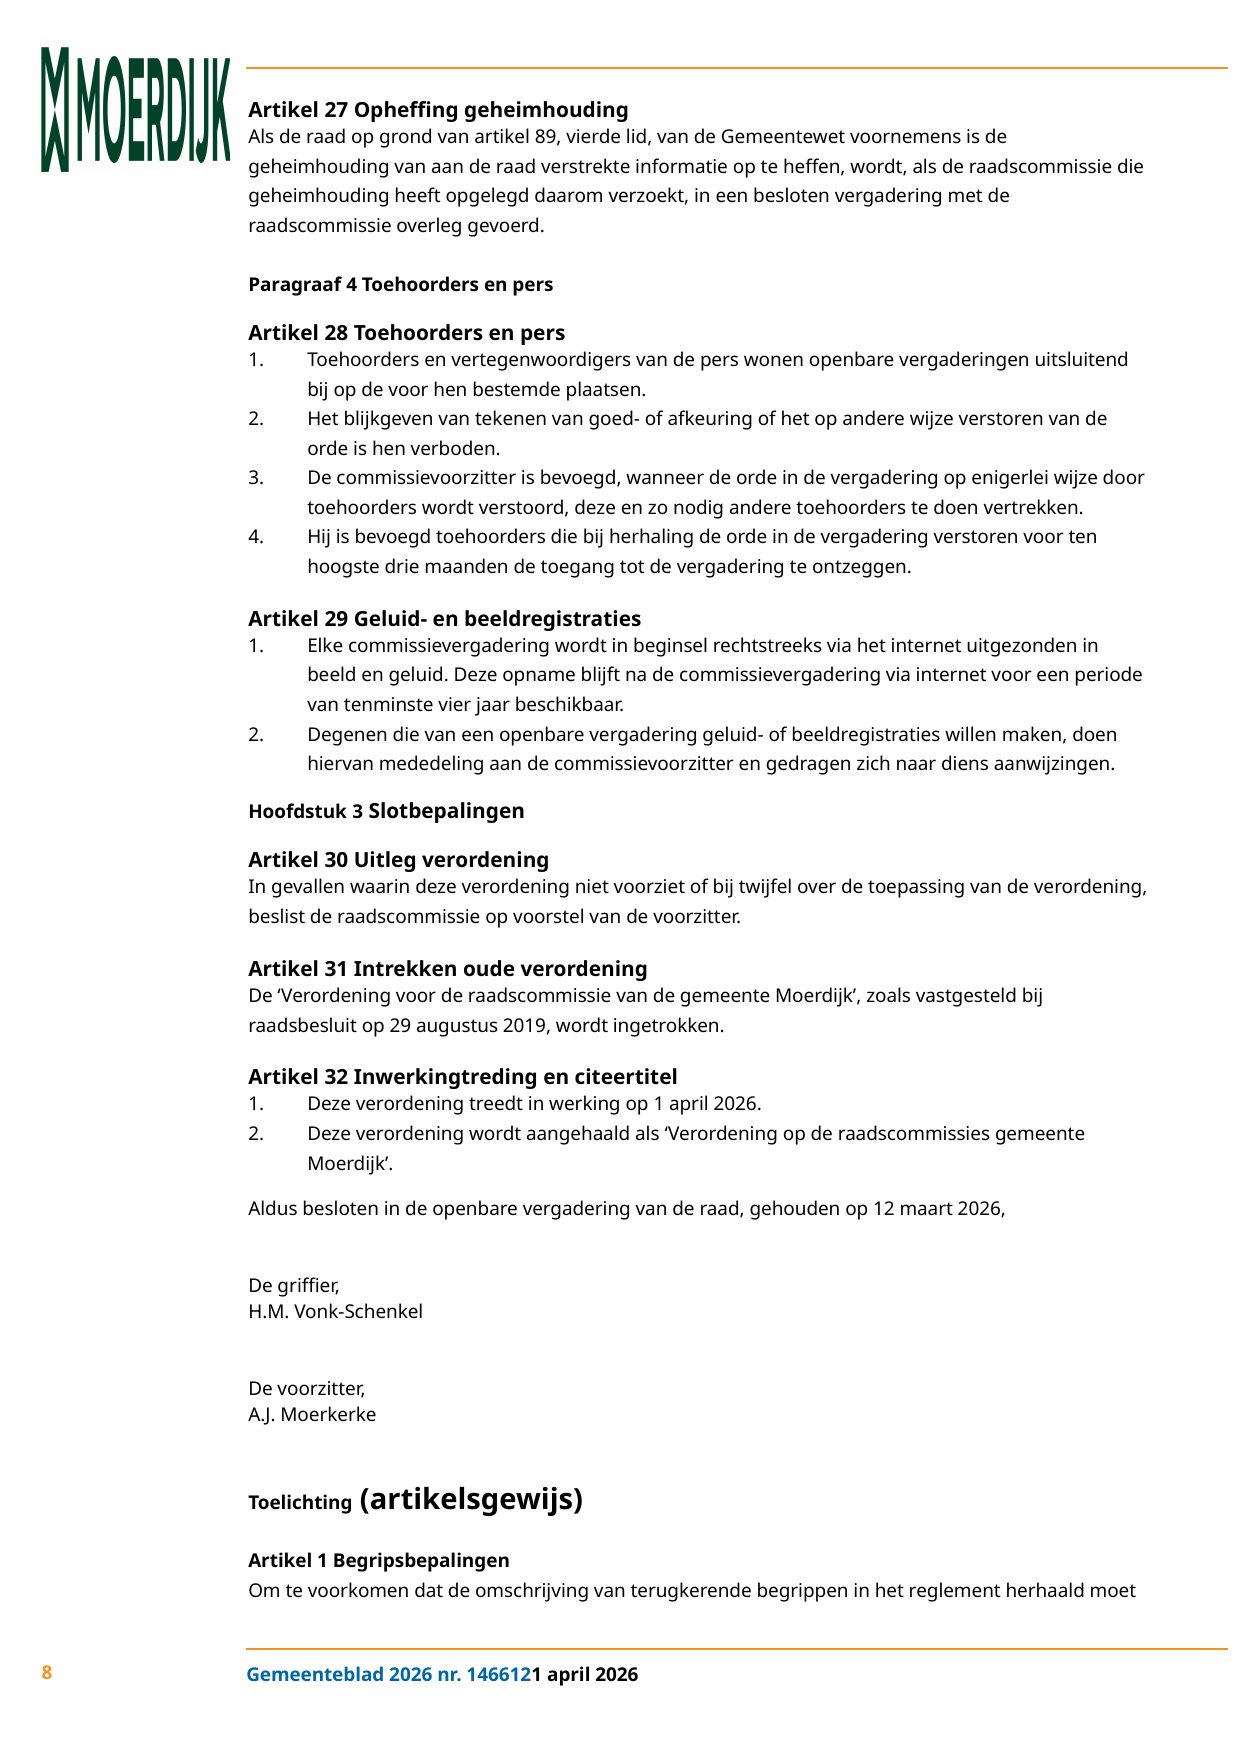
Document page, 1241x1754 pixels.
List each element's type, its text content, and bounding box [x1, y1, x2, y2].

text Paragraaf 4 Toehoorders en pers [248, 271, 1152, 297]
text Als de raad op grond van artikel 89, vierde lid, van de Gemeentewet voornemens is de geheimhouding van aan de raad verstrekte informatie op te heffen, wordt, als de raadscommissie die geheimhouding heeft opgelegd daarom verzoekt, in een besloten vergadering met de raadscommissie overleg gevoerd. [248, 123, 1152, 238]
list Toehoorders en vertegenwoordigers van de pers wonen openbare vergaderingen uitsluitend bij op de voor hen bestemde plaatsen. [248, 346, 1152, 401]
text H.M. Vonk-Schenkel [248, 1298, 1152, 1324]
text De ‘Verordening voor de raadscommissie van de gemeente Moerdijk’, zoals vastgesteld bij raadsbesluit op 29 augustus 2019, wordt ingetrokken. [248, 982, 1152, 1037]
text Artikel 28 Toehoorders en pers [248, 318, 1152, 346]
text Aldus besloten in de openbare vergadering van de raad, gehouden op 12 maart 2026, [248, 1195, 1152, 1221]
text Artikel 30 Uitleg verordening [248, 845, 1152, 874]
text De griffier, [248, 1273, 1152, 1298]
list Deze verordening wordt aangehaald als ‘Verordening op de raadscommissies gemeente Moerdijk’. [248, 1120, 1152, 1176]
text Artikel 31 Intrekken oude verordening [248, 954, 1152, 982]
text Artikel 1 Begripsbepalingen [248, 1547, 1152, 1573]
text Artikel 27 Opheffing geheimhouding [248, 95, 1152, 123]
text Om te voorkomen dat de omschrijving van terugkerende begrippen in het reglement herhaald moet [248, 1577, 1152, 1603]
picture [41, 47, 231, 172]
list Degenen die van een openbare vergadering geluid- of beeldregistraties willen maken, doen hiervan mededeling aan de commissievoorzitter en gedragen zich naar diens aanwijzingen. [248, 721, 1152, 776]
text Artikel 32 Inwerkingtreding en citeertitel [248, 1062, 1152, 1091]
list Elke commissievergadering wordt in beginsel rechtstreeks via het internet uitgezonden in beeld en geluid. Deze opname blijft na de commissievergadering via internet voor een periode van tenminste vier jaar beschikbaar. [248, 632, 1152, 717]
text A.J. Moerkerke [248, 1401, 1152, 1427]
text Toelichting (artikelsgewijs) [248, 1478, 1152, 1518]
text De voorzitter, [248, 1376, 1152, 1401]
text Hoofdstuk 3 Slotbepalingen [248, 796, 1152, 824]
text Artikel 29 Geluid- en beeldregistraties [248, 604, 1152, 632]
list Hij is bevoegd toehoorders die bij herhaling de orde in de vergadering verstoren voor ten hoogste drie maanden de toegang tot de vergadering te ontzeggen. [248, 524, 1152, 579]
list Het blijkgeven van tekenen van goed- of afkeuring of het op andere wijze verstoren van de orde is hen verboden. [248, 405, 1152, 461]
text In gevallen waarin deze verordening niet voorziet of bij twijfel over de toepassing van de verordening, beslist de raadscommissie op voorstel van de voorzitter. [248, 874, 1152, 929]
list Deze verordening treedt in werking op 1 april 2026. [248, 1091, 1152, 1116]
list De commissievoorzitter is bevoegd, wanneer de orde in de vergadering op enigerlei wijze door toehoorders wordt verstoord, deze en zo nodig andere toehoorders te doen vertrekken. [248, 464, 1152, 520]
